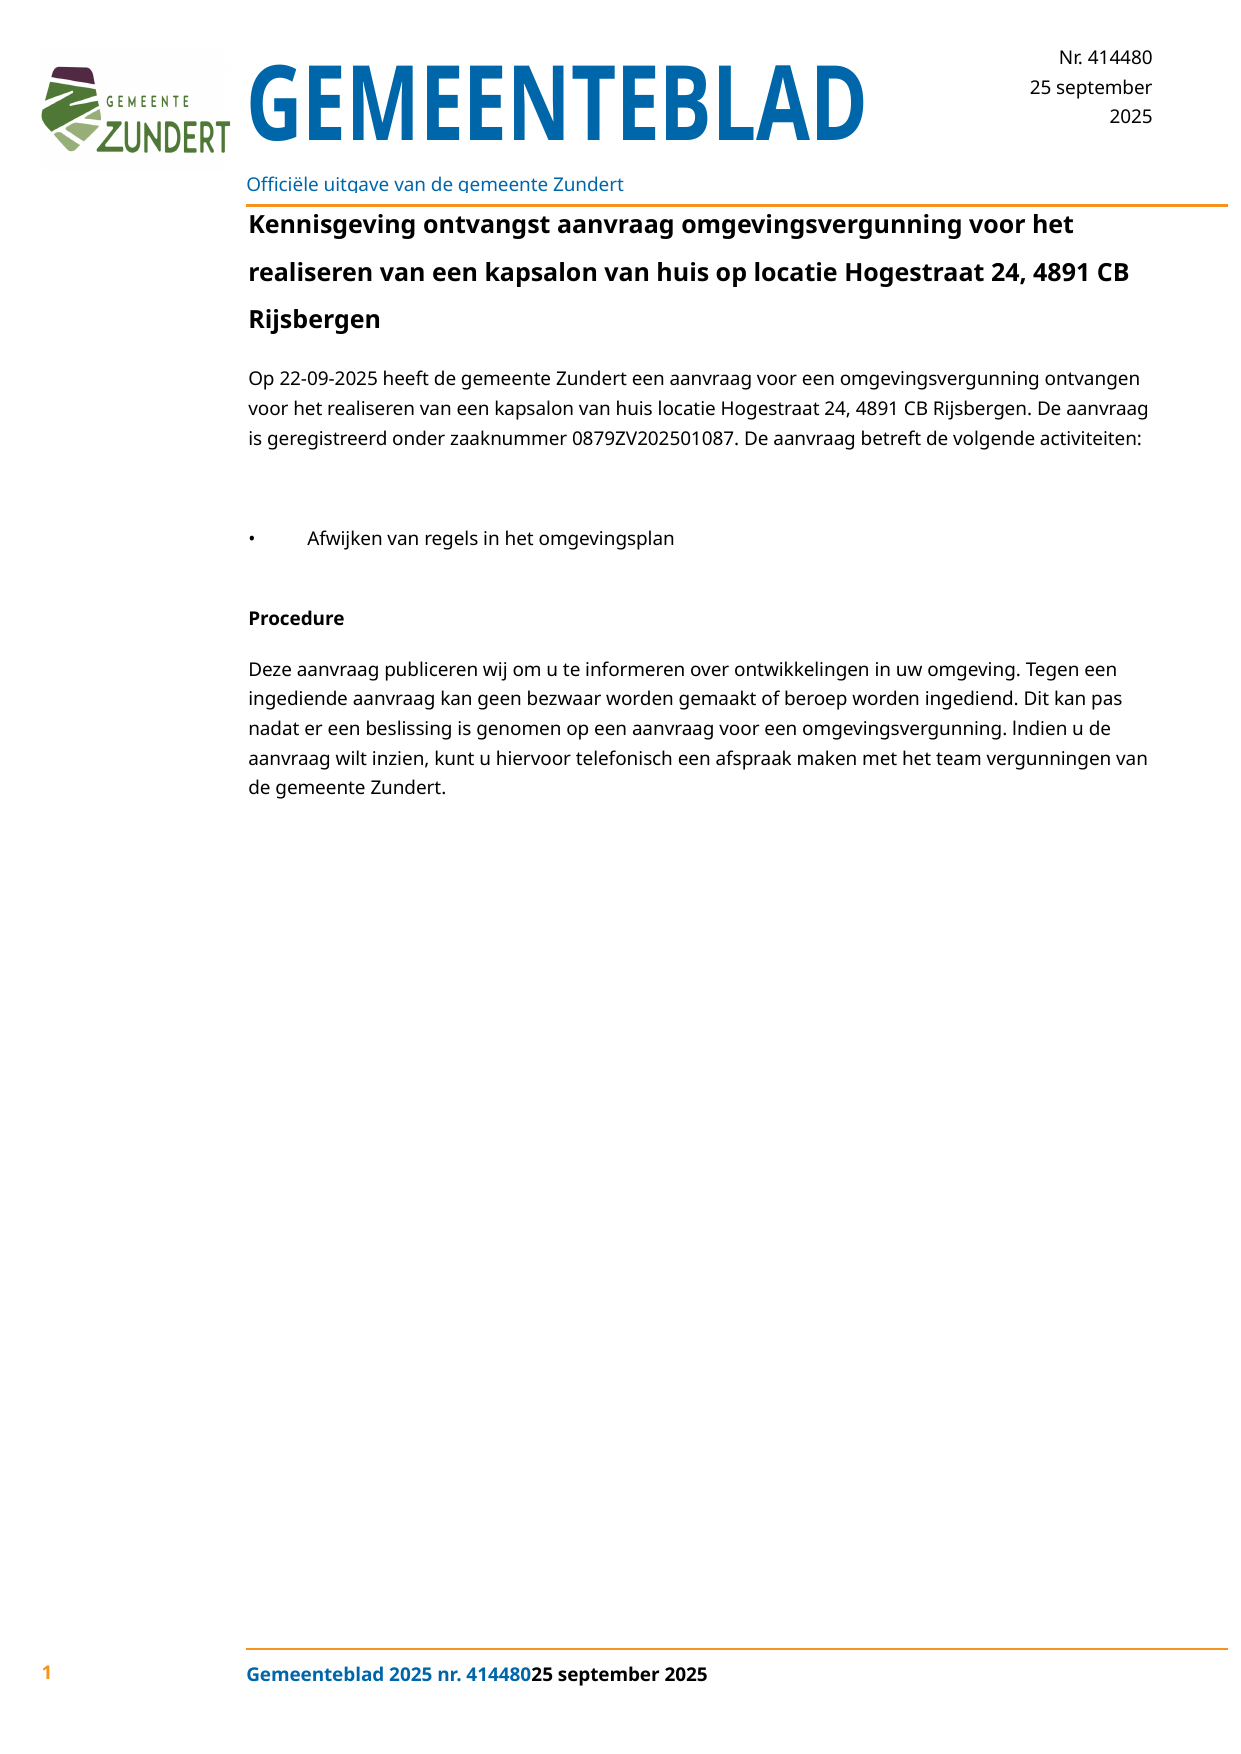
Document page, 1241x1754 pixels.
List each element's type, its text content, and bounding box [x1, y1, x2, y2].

list Afwijken van regels in het omgevingsplan [248, 526, 1152, 551]
text Deze aanvraag publiceren wij om u te informeren over ontwikkelingen in uw omgeving. Tegen een ingediende aanvraag kan geen bezwaar worden gemaakt of beroep worden ingediend. Dit kan pas nadat er een beslissing is genomen op een aanvraag voor een omgevingsvergunning. lndien u de aanvraag wilt inzien, kunt u hiervoor telefonisch een afspraak maken met het team vergunningen van de gemeente Zundert. [248, 656, 1152, 800]
text Op 22-09-2025 heeft de gemeente Zundert een aanvraag voor een omgevingsvergunning ontvangen voor het realiseren van een kapsalon van huis locatie Hogestraat 24, 4891 CB Rijsbergen. De aanvraag is geregistreerd onder zaaknummer 0879ZV202501087. De aanvraag betreft de volgende activiteiten: [248, 366, 1152, 450]
text Kennisgeving ontvangst aanvraag omgevingsvergunning voor het realiseren van een kapsalon van huis op locatie Hogestraat 24, 4891 CB Rijsbergen [248, 207, 1152, 336]
picture [41, 47, 231, 172]
text Procedure [248, 606, 1152, 631]
